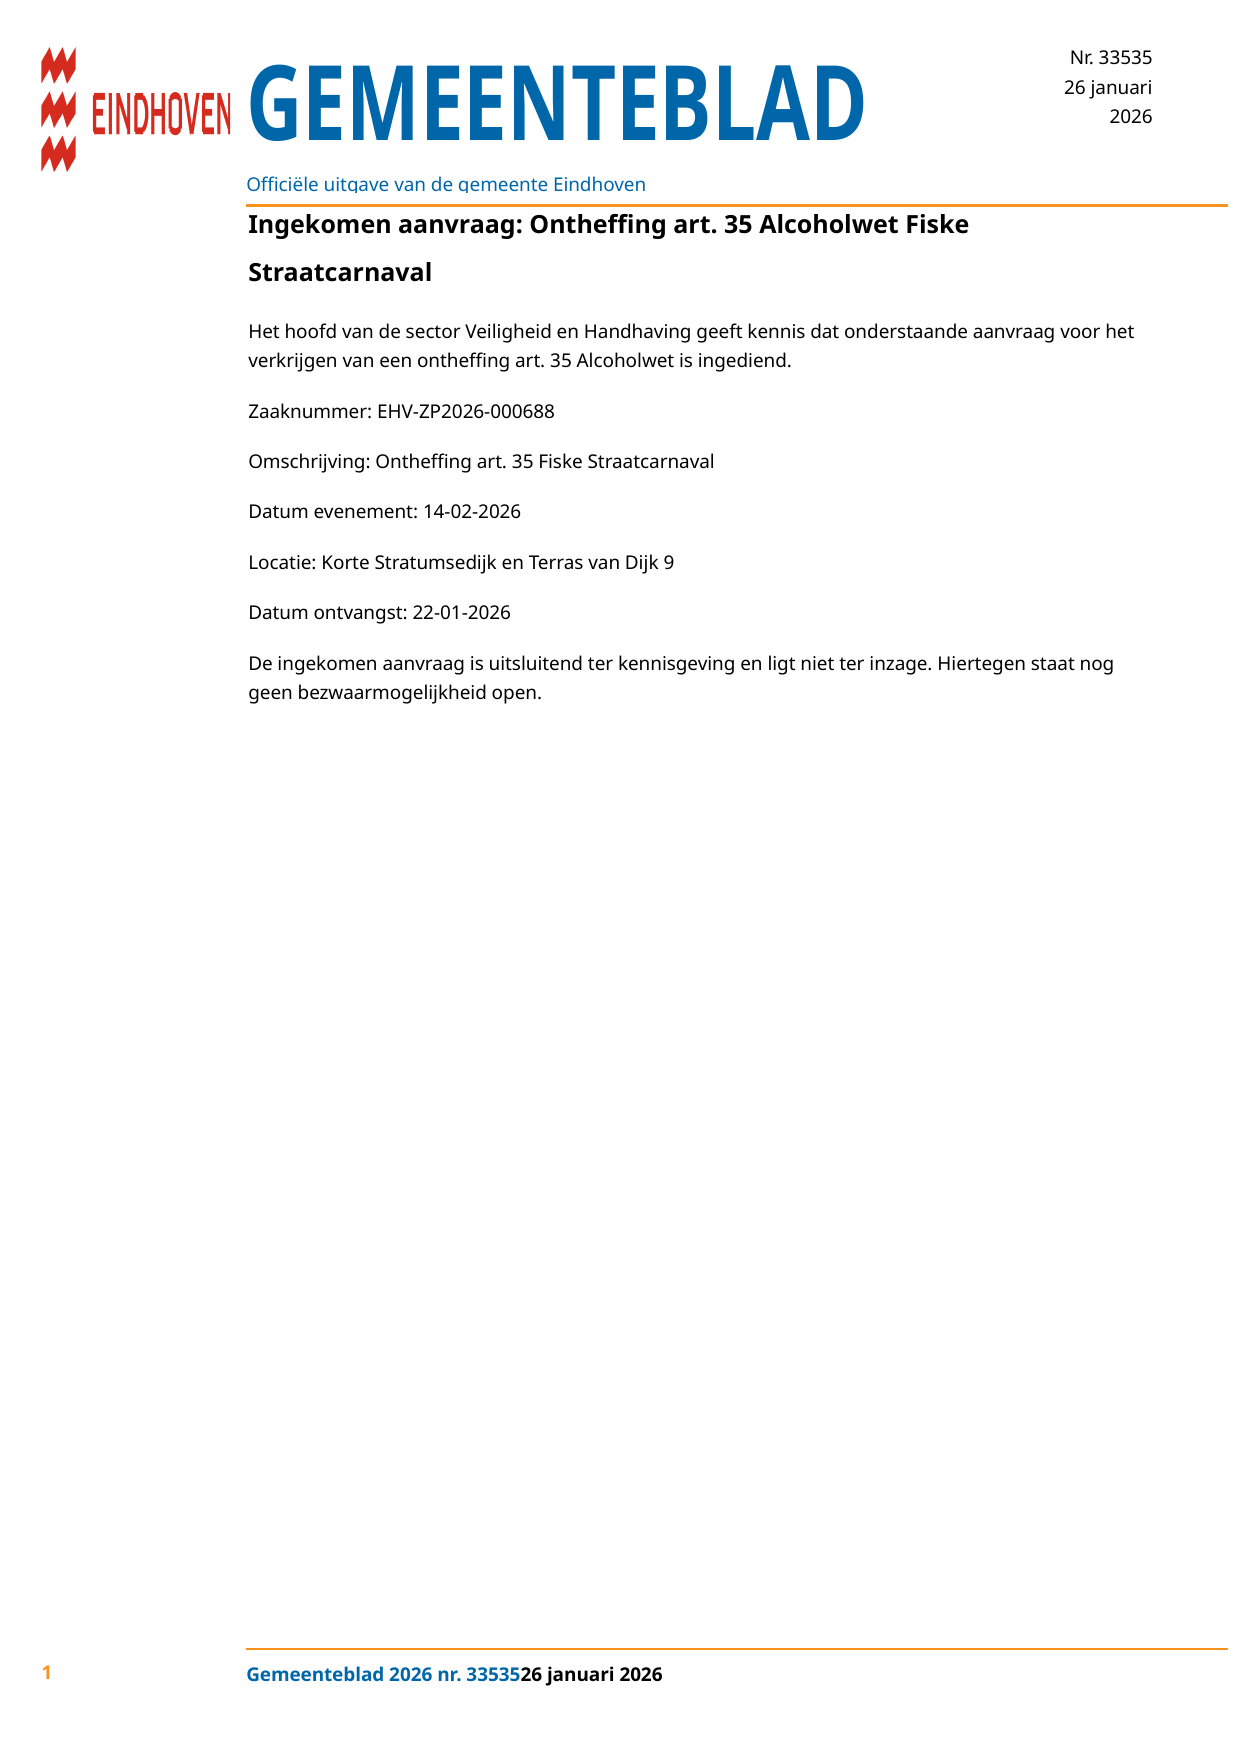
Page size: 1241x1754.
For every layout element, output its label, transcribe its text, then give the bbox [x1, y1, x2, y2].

text De ingekomen aanvraag is uitsluitend ter kennisgeving en ligt niet ter inzage. Hiertegen staat nog geen bezwaarmogelijkheid open. [248, 650, 1152, 705]
text Ingekomen aanvraag: Ontheffing art. 35 Alcoholwet Fiske Straatcarnaval [248, 207, 1152, 288]
text Locatie: Korte Stratumsedijk en Terras van Dijk 9 [248, 549, 1152, 575]
text Omschrijving: Ontheffing art. 35 Fiske Straatcarnaval [248, 448, 1152, 474]
text Zaaknummer: EHV-ZP2026-000688 [248, 398, 1152, 424]
text Het hoofd van de sector Veiligheid en Handhaving geeft kennis dat onderstaande aanvraag voor het verkrijgen van een ontheffing art. 35 Alcoholwet is ingediend. [248, 318, 1152, 373]
text Datum evenement: 14-02-2026 [248, 499, 1152, 524]
text Datum ontvangst: 22-01-2026 [248, 599, 1152, 625]
picture [41, 47, 231, 172]
